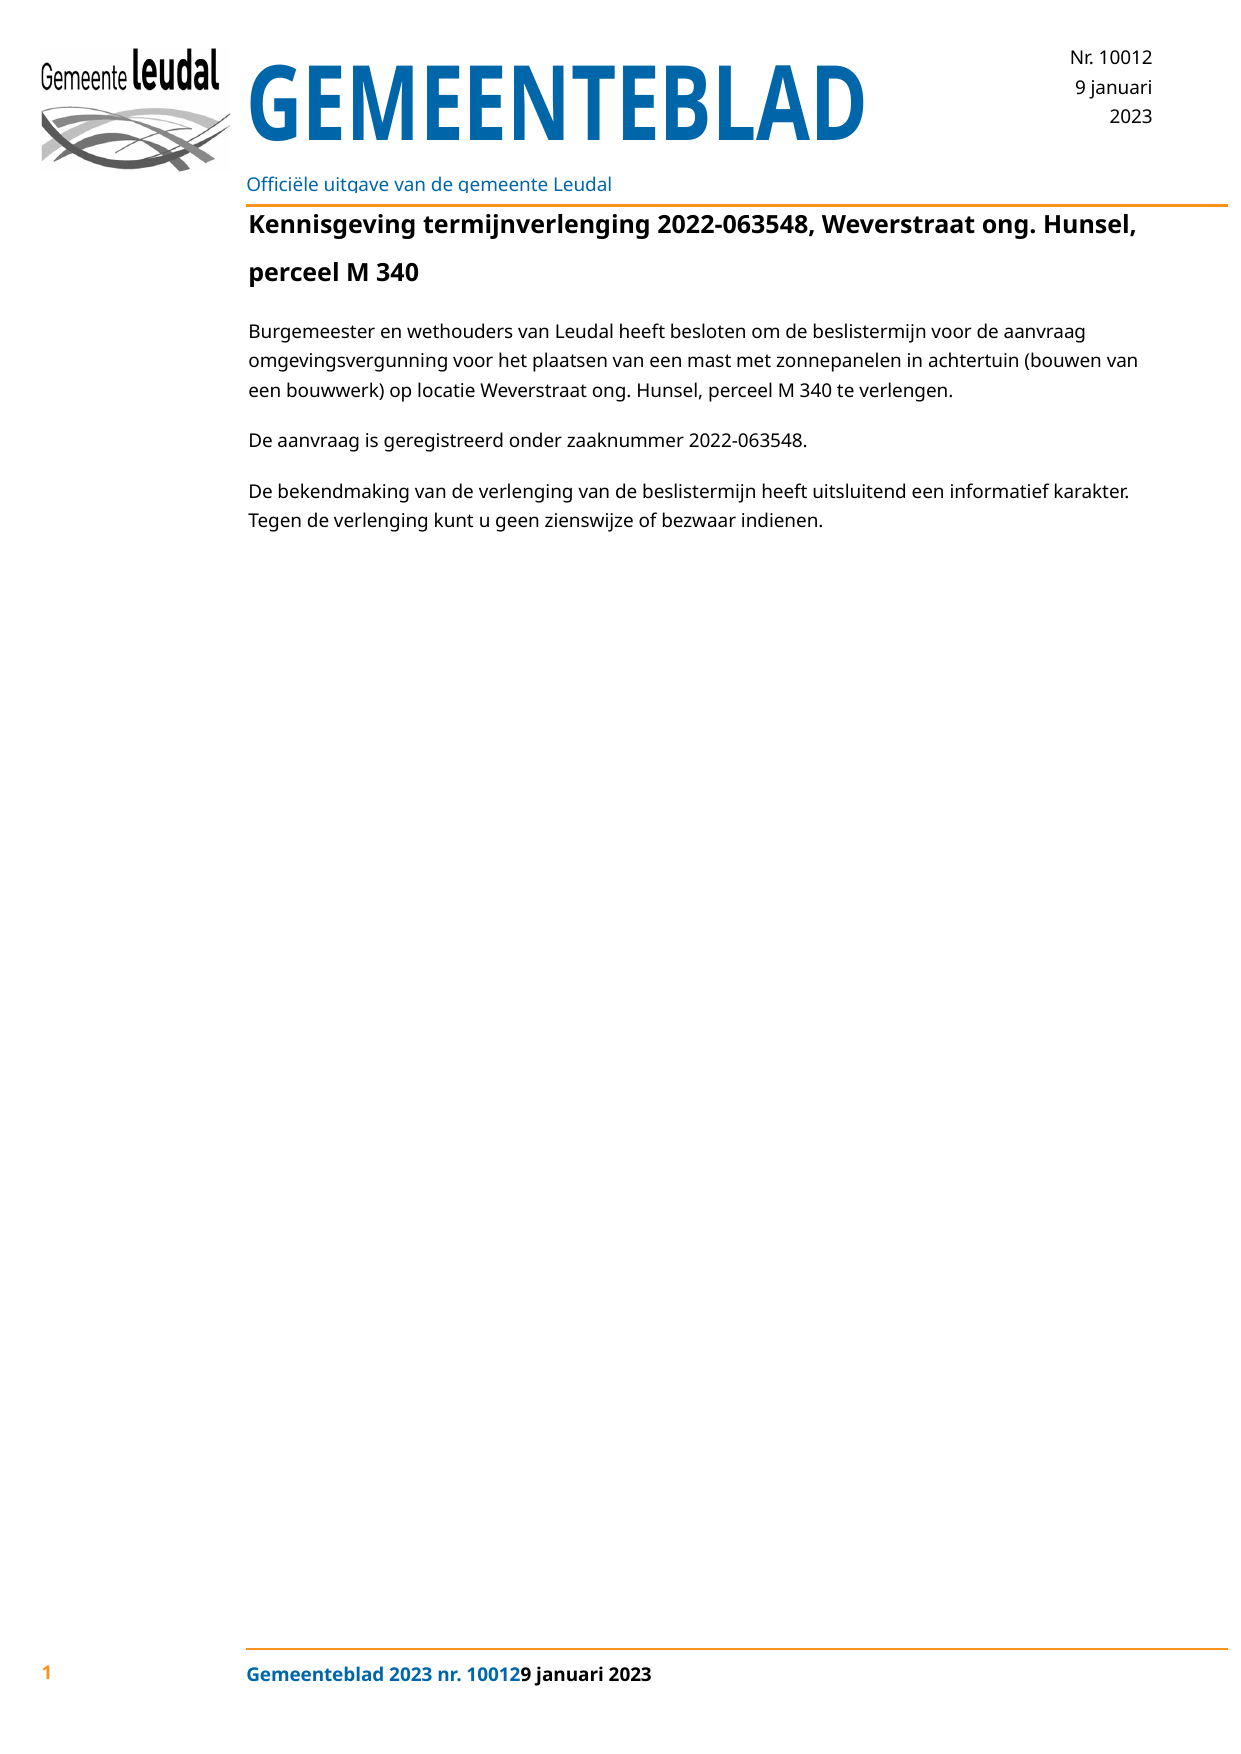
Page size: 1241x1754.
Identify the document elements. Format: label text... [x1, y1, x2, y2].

text Burgemeester en wethouders van Leudal heeft besloten om de beslistermijn voor de aanvraag omgevingsvergunning voor het plaatsen van een mast met zonnepanelen in achtertuin (bouwen van een bouwwerk) op locatie Weverstraat ong. Hunsel, perceel M 340 te verlengen. [248, 318, 1152, 403]
text De bekendmaking van de verlenging van de beslistermijn heeft uitsluitend een informatief karakter. Tegen de verlenging kunt u geen zienswijze of bezwaar indienen. [248, 478, 1152, 533]
text De aanvraag is geregistreerd onder zaaknummer 2022-063548. [248, 427, 1152, 453]
text Kennisgeving termijnverlenging 2022-063548, Weverstraat ong. Hunsel, perceel M 340 [248, 207, 1152, 288]
picture [41, 47, 231, 172]
